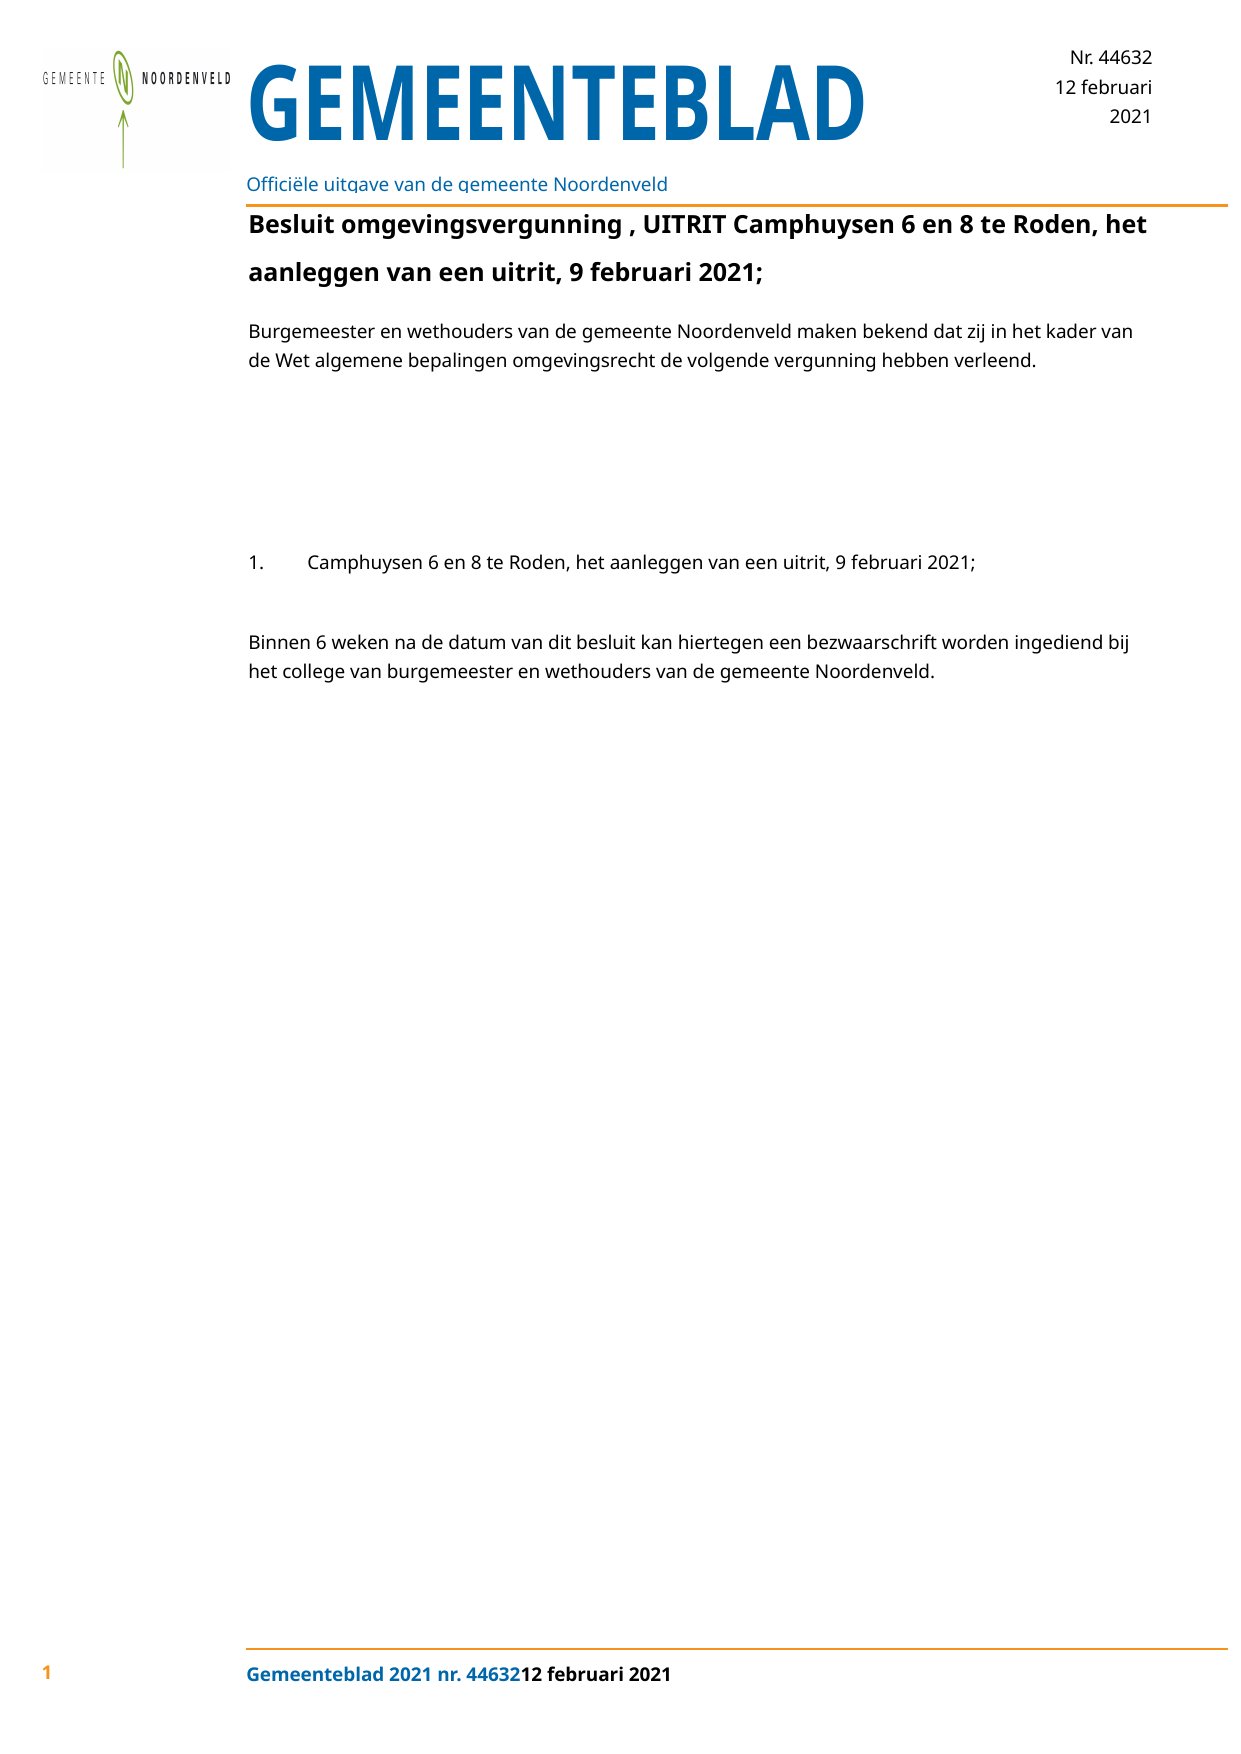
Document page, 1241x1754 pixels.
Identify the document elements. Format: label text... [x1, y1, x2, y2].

text Binnen 6 weken na de datum van dit besluit kan hiertegen een bezwaarschrift worden ingediend bij het college van burgemeester en wethouders van de gemeente Noordenveld. [248, 629, 1152, 684]
text Burgemeester en wethouders van de gemeente Noordenveld maken bekend dat zij in het kader van de Wet algemene bepalingen omgevingsrecht de volgende vergunning hebben verleend. [248, 318, 1152, 373]
text Besluit omgevingsvergunning , UITRIT Camphuysen 6 en 8 te Roden, het aanleggen van een uitrit, 9 februari 2021; [248, 207, 1152, 288]
list Camphuysen 6 en 8 te Roden, het aanleggen van een uitrit, 9 februari 2021; [248, 549, 1152, 575]
picture [41, 47, 231, 172]
